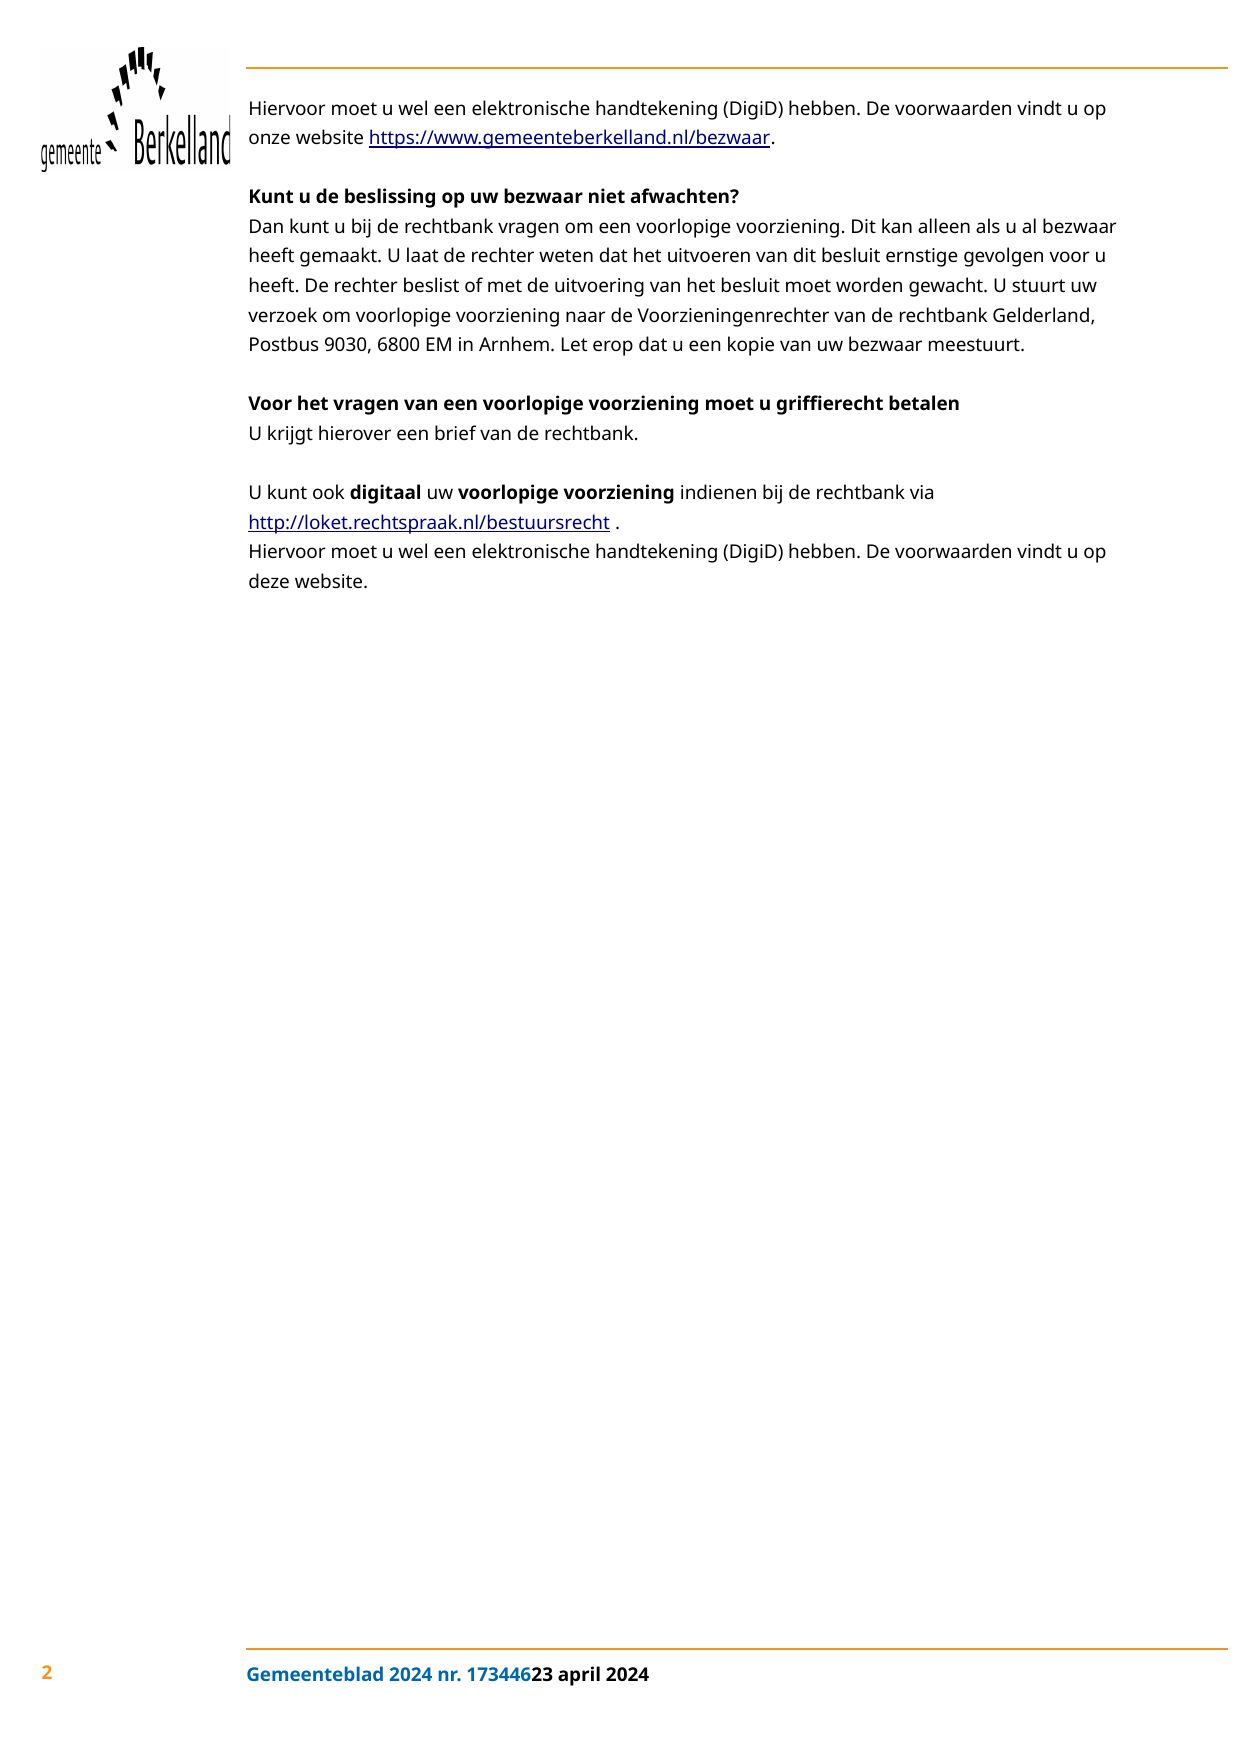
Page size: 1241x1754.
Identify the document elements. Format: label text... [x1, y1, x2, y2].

text Hiervoor moet u wel een elektronische handtekening (DigiD) hebben. De voorwaarden vindt u op deze website. [248, 538, 1152, 594]
text Hiervoor moet u wel een elektronische handtekening (DigiD) hebben. De voorwaarden vindt u op onze website https://www.gemeenteberkelland.nl/bezwaar. [248, 95, 1152, 150]
text Kunt u de beslissing op uw bezwaar niet afwachten? [248, 183, 1152, 209]
text U krijgt hierover een brief van de rechtbank. [248, 420, 1152, 446]
picture [41, 47, 231, 172]
text U kunt ook digitaal uw voorlopige voorziening indienen bij de rechtbank via http://loket.rechtspraak.nl/bestuursrecht . [248, 479, 1152, 535]
text Voor het vragen van een voorlopige voorziening moet u griffierecht betalen [248, 391, 1152, 416]
text Dan kunt u bij de rechtbank vragen om een voorlopige voorziening. Dit kan alleen als u al bezwaar heeft gemaakt. U laat de rechter weten dat het uitvoeren van dit besluit ernstige gevolgen voor u heeft. De rechter beslist of met de uitvoering van het besluit moet worden gewacht. U stuurt uw verzoek om voorlopige voorziening naar de Voorzieningenrechter van de rechtbank Gelderland, Postbus 9030, 6800 EM in Arnhem. Let erop dat u een kopie van uw bezwaar meestuurt. [248, 213, 1152, 357]
